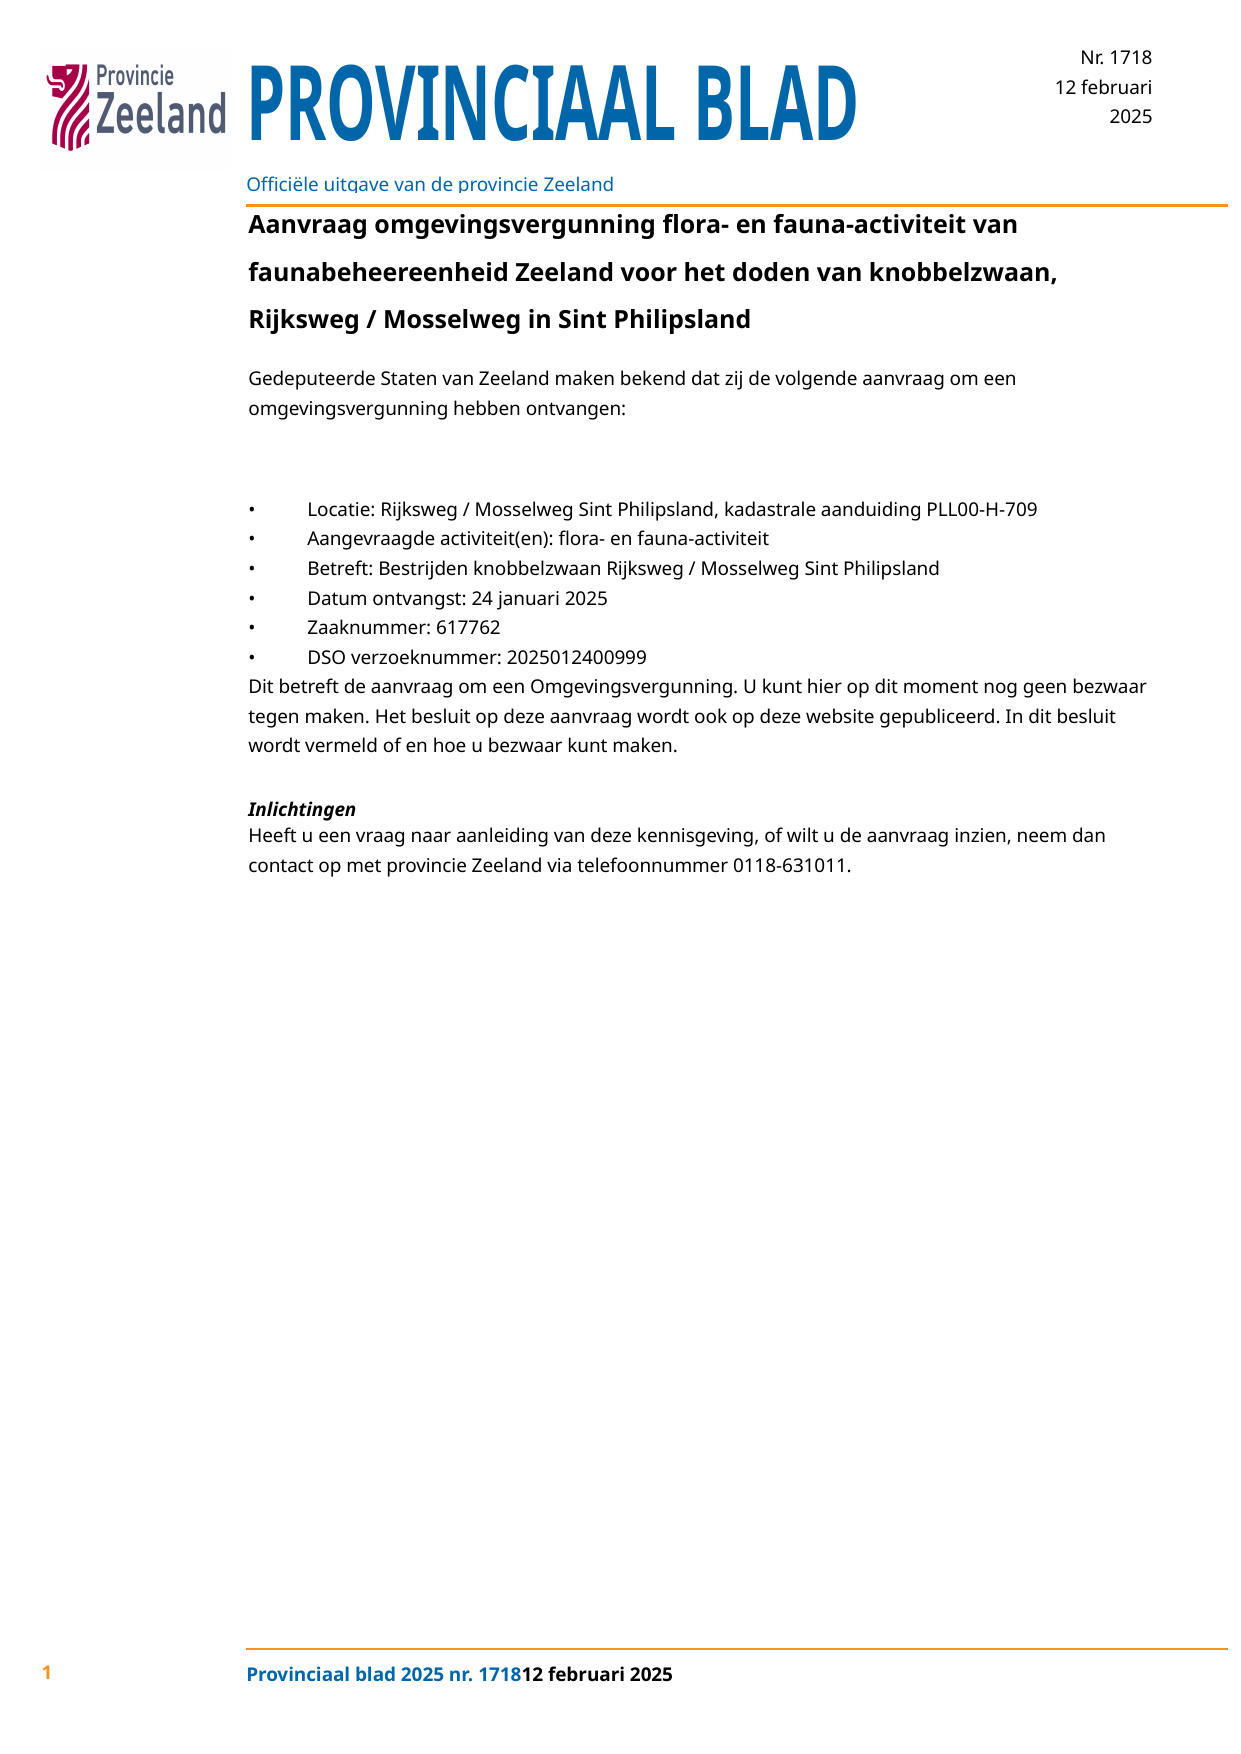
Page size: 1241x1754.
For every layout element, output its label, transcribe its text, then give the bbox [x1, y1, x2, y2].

list Datum ontvangst: 24 januari 2025 [248, 585, 1152, 610]
list Betreft: Bestrijden knobbelzwaan Rijksweg / Mosselweg Sint Philipsland [248, 555, 1152, 581]
text Aanvraag omgevingsvergunning flora- en fauna-activiteit van faunabeheereenheid Zeeland voor het doden van knobbelzwaan, Rijksweg / Mosselweg in Sint Philipsland [248, 207, 1152, 336]
text Inlichtingen [248, 797, 1152, 822]
list Locatie: Rijksweg / Mosselweg Sint Philipsland, kadastrale aanduiding PLL00-H-709 [248, 496, 1152, 522]
list Zaaknummer: 617762 [248, 614, 1152, 640]
text Gedeputeerde Staten van Zeeland maken bekend dat zij de volgende aanvraag om een omgevingsvergunning hebben ontvangen: [248, 366, 1152, 421]
text Heeft u een vraag naar aanleiding van deze kennisgeving, of wilt u de aanvraag inzien, neem dan contact op met provincie Zeeland via telefoonnummer 0118-631011. [248, 822, 1152, 878]
list DSO verzoeknummer: 2025012400999 [248, 644, 1152, 669]
text Dit betreft de aanvraag om een Omgevingsvergunning. U kunt hier op dit moment nog geen bezwaar tegen maken. Het besluit op deze aanvraag wordt ook op deze website gepubliceerd. In dit besluit wordt vermeld of en hoe u bezwaar kunt maken. [248, 673, 1152, 758]
list Aangevraagde activiteit(en): flora- en fauna-activiteit [248, 526, 1152, 551]
picture [41, 47, 231, 172]
